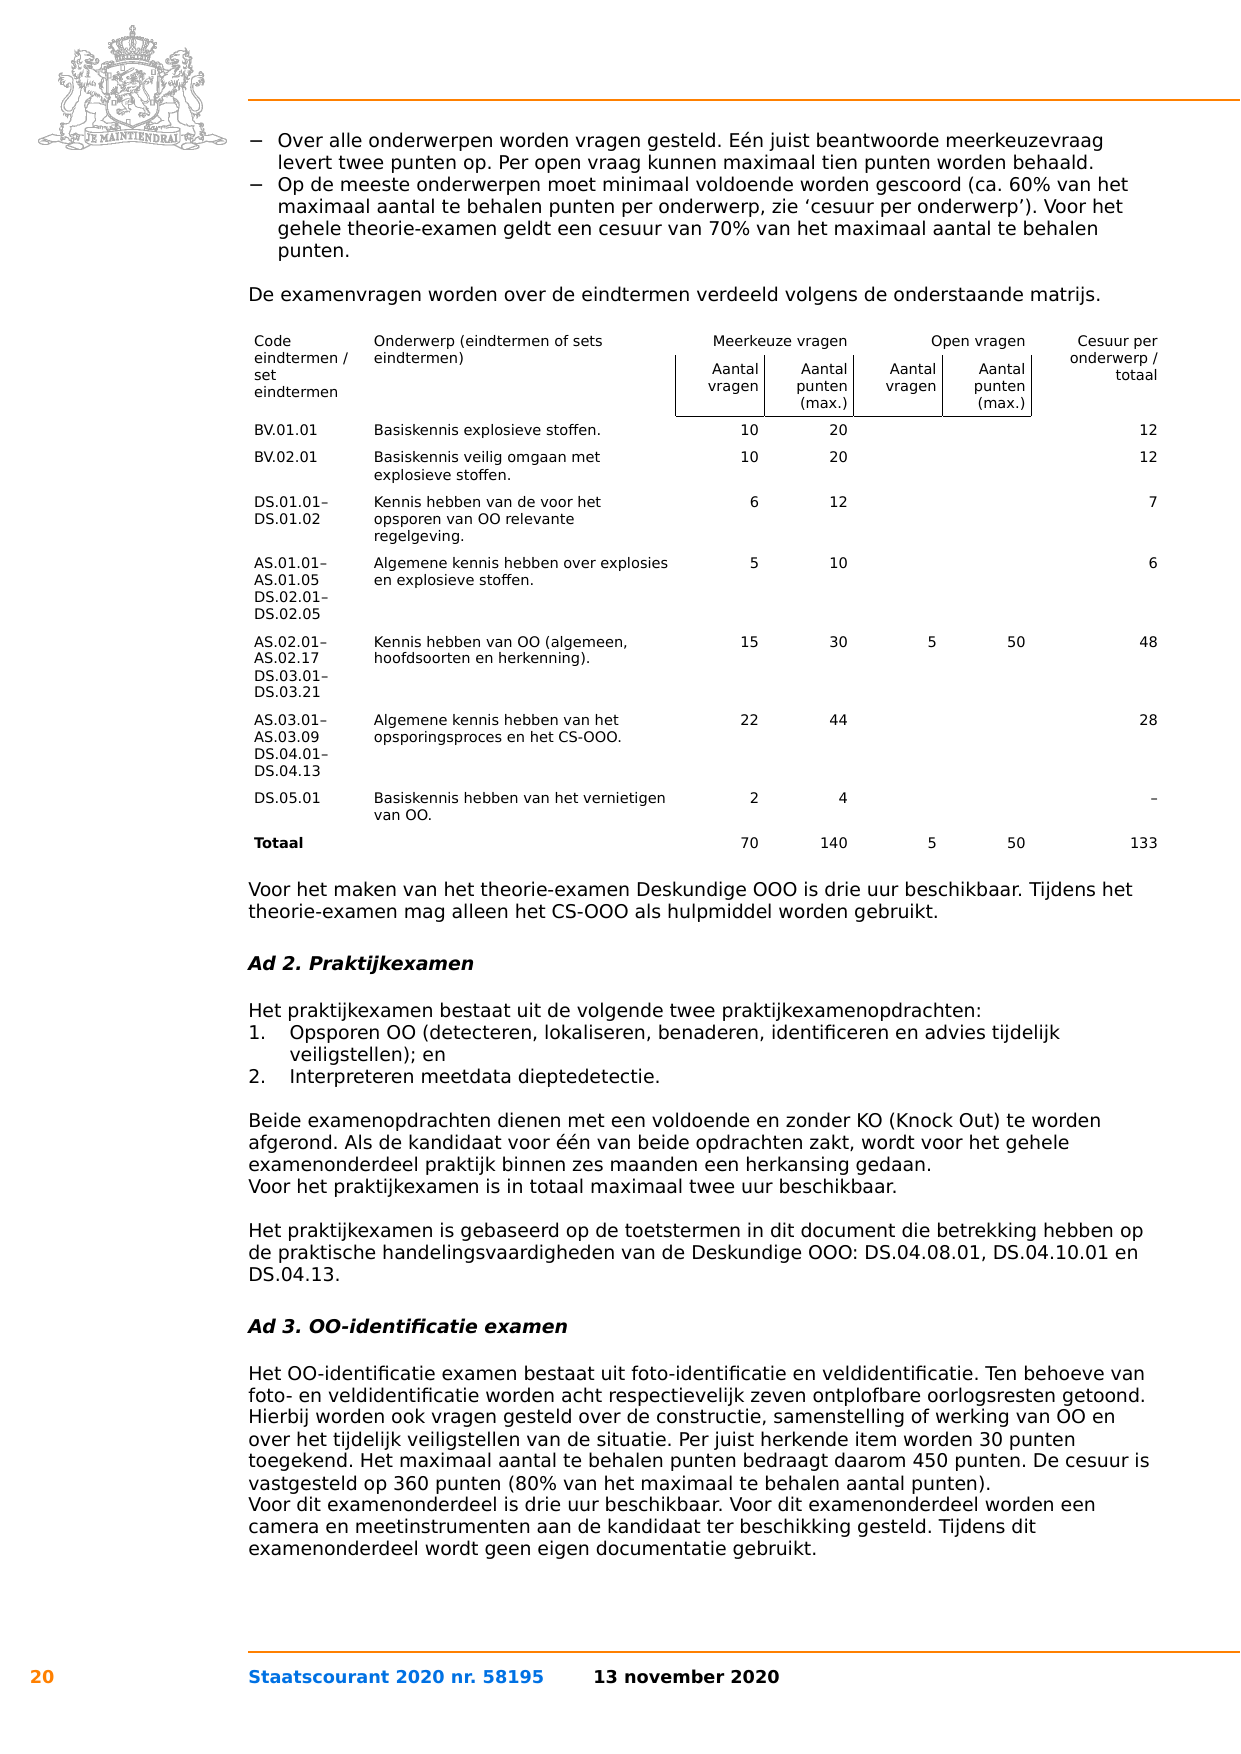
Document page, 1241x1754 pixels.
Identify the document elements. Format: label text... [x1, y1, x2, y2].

table_cell 44 [765, 707, 853, 784]
table_cell [943, 707, 1031, 784]
table_cell [943, 445, 1031, 488]
table_cell [943, 417, 1031, 444]
table_cell 5 [854, 629, 942, 706]
table_cell 50 [943, 830, 1031, 856]
table_cell 20 [765, 445, 853, 488]
table_cell 22 [676, 707, 764, 784]
table_cell 5 [854, 830, 942, 856]
text 2. Interpreteren meetdata dieptedetectie. [248, 1066, 1163, 1088]
table_cell Kennis hebben van de voor het opsporen van OO relevante regelgeving. [368, 489, 675, 549]
table_cell 50 [943, 629, 1031, 706]
subtitle Ad 3. OO-identificatie examen [248, 1316, 1163, 1337]
table_cell Algemene kennis hebben over explosies en explosieve stoffen. [368, 550, 675, 628]
table_cell [943, 785, 1031, 829]
table_cell 133 [1032, 830, 1163, 856]
table_cell Aantal vragen [854, 356, 942, 416]
table_cell Totaal [249, 830, 675, 856]
table_cell [854, 417, 942, 444]
table_cell 30 [765, 629, 853, 706]
table_cell 10 [676, 417, 764, 444]
table_cell BV.02.01 [249, 445, 367, 488]
table_cell 6 [1032, 550, 1163, 628]
table_cell Aantal punten (max.) [943, 356, 1031, 416]
table_cell AS.02.01– AS.02.17 DS.03.01–DS.03.21 [249, 629, 367, 706]
table_cell AS.03.01–AS.03.09 DS.04.01–DS.04.13 [249, 707, 367, 784]
table_cell 6 [676, 489, 764, 549]
text Het praktijkexamen bestaat uit de volgende twee praktijkexamenopdrachten: [248, 1000, 1163, 1022]
text Voor het maken van het theorie-examen Deskundige OOO is drie uur beschikbaar. Tijdens het theorie-examen mag alleen het CS-OOO als hulpmiddel worden gebruikt. [248, 879, 1163, 923]
table_cell 10 [765, 550, 853, 628]
table_header Code eindtermen / set eindtermen [249, 329, 367, 416]
text Voor het praktijkexamen is in totaal maximaal twee uur beschikbaar. [248, 1176, 1163, 1198]
table_cell 2 [676, 785, 764, 829]
table_cell Aantal punten (max.) [765, 356, 853, 416]
table_cell 140 [765, 830, 853, 856]
table_cell 12 [1032, 417, 1163, 444]
table_header Open vragen [854, 329, 1031, 355]
table_cell AS.01.01– AS.01.05 DS.02.01– DS.02.05 [249, 550, 367, 628]
subtitle Ad 2. Praktijkexamen [248, 953, 1163, 975]
text Het OO-identificatie examen bestaat uit foto-identificatie en veldidentificatie. Ten behoeve van foto- en veldidentificatie worden acht respectievelijk zeven ontplofbare oorlogsresten getoond. Hierbij worden ook vragen gesteld over de constructie, samenstelling of werking van OO en over het tijdelijk veiligstellen van de situatie. Per juist herkende item worden 30 punten toegekend. Het maximaal aantal te behalen punten bedraagt daarom 450 punten. De cesuur is vastgesteld op 360 punten (80% van het maximaal te behalen aantal punten). [248, 1362, 1163, 1494]
table_cell 5 [676, 550, 764, 628]
table_cell [854, 707, 942, 784]
text Het praktijkexamen is gebaseerd op de toetstermen in dit document die betrekking hebben op de praktische handelingsvaardigheden van de Deskundige OOO: DS.04.08.01, DS.04.10.01 en DS.04.13. [248, 1219, 1163, 1286]
table_cell 15 [676, 629, 764, 706]
text 1. Opsporen OO (detecteren, lokaliseren, benaderen, identificeren en advies tijdelijk veiligstellen); en [248, 1022, 1163, 1066]
table_cell [854, 550, 942, 628]
table_cell [943, 489, 1031, 549]
table_cell 28 [1032, 707, 1163, 784]
table_cell Kennis hebben van OO (algemeen, hoofdsoorten en herkenning). [368, 629, 675, 706]
table_header Onderwerp (eindtermen of sets eindtermen) [368, 329, 675, 416]
table_header Meerkeuze vragen [676, 329, 853, 355]
table_cell 10 [676, 445, 764, 488]
text − Over alle onderwerpen worden vragen gesteld. Eén juist beantwoorde meerkeuzevraag levert twee punten op. Per open vraag kunnen maximaal tien punten worden behaald. [248, 130, 1163, 174]
table_cell 7 [1032, 489, 1163, 549]
table_cell 12 [765, 489, 853, 549]
table_cell Aantal vragen [676, 356, 764, 416]
table_cell [854, 445, 942, 488]
table_cell 12 [1032, 445, 1163, 488]
picture [38, 25, 227, 150]
table_cell 48 [1032, 629, 1163, 706]
text − Op de meeste onderwerpen moet minimaal voldoende worden gescoord (ca. 60% van het maximaal aantal te behalen punten per onderwerp, zie ‘cesuur per onderwerp’). Voor het gehele theorie-examen geldt een cesuur van 70% van het maximaal aantal te behalen punten. [248, 174, 1163, 262]
table_cell Basiskennis hebben van het vernietigen van OO. [368, 785, 675, 829]
table_cell [943, 550, 1031, 628]
table_cell Basiskennis explosieve stoffen. [368, 417, 675, 444]
table_cell BV.01.01 [249, 417, 367, 444]
text Beide examenopdrachten dienen met een voldoende en zonder KO (Knock Out) te worden afgerond. Als de kandidaat voor één van beide opdrachten zakt, wordt voor het gehele examenonderdeel praktijk binnen zes maanden een herkansing gedaan. [248, 1110, 1163, 1176]
table_cell Algemene kennis hebben van het opsporingsproces en het CS-OOO. [368, 707, 675, 784]
table_cell DS.05.01 [249, 785, 367, 829]
table_cell 4 [765, 785, 853, 829]
text De examenvragen worden over de eindtermen verdeeld volgens de onderstaande matrijs. [248, 284, 1163, 306]
table_cell – [1032, 785, 1163, 829]
table_cell [854, 489, 942, 549]
table_cell [854, 785, 942, 829]
text Voor dit examenonderdeel is drie uur beschikbaar. Voor dit examenonderdeel worden een camera en meetinstrumenten aan de kandidaat ter beschikking gesteld. Tijdens dit examenonderdeel wordt geen eigen documentatie gebruikt. [248, 1494, 1163, 1560]
table_cell DS.01.01–DS.01.02 [249, 489, 367, 549]
table_cell Basiskennis veilig omgaan met explosieve stoffen. [368, 445, 675, 488]
table_cell 20 [765, 417, 853, 444]
table_cell 70 [676, 830, 764, 856]
table_header Cesuur per onderwerp / totaal [1032, 329, 1163, 416]
